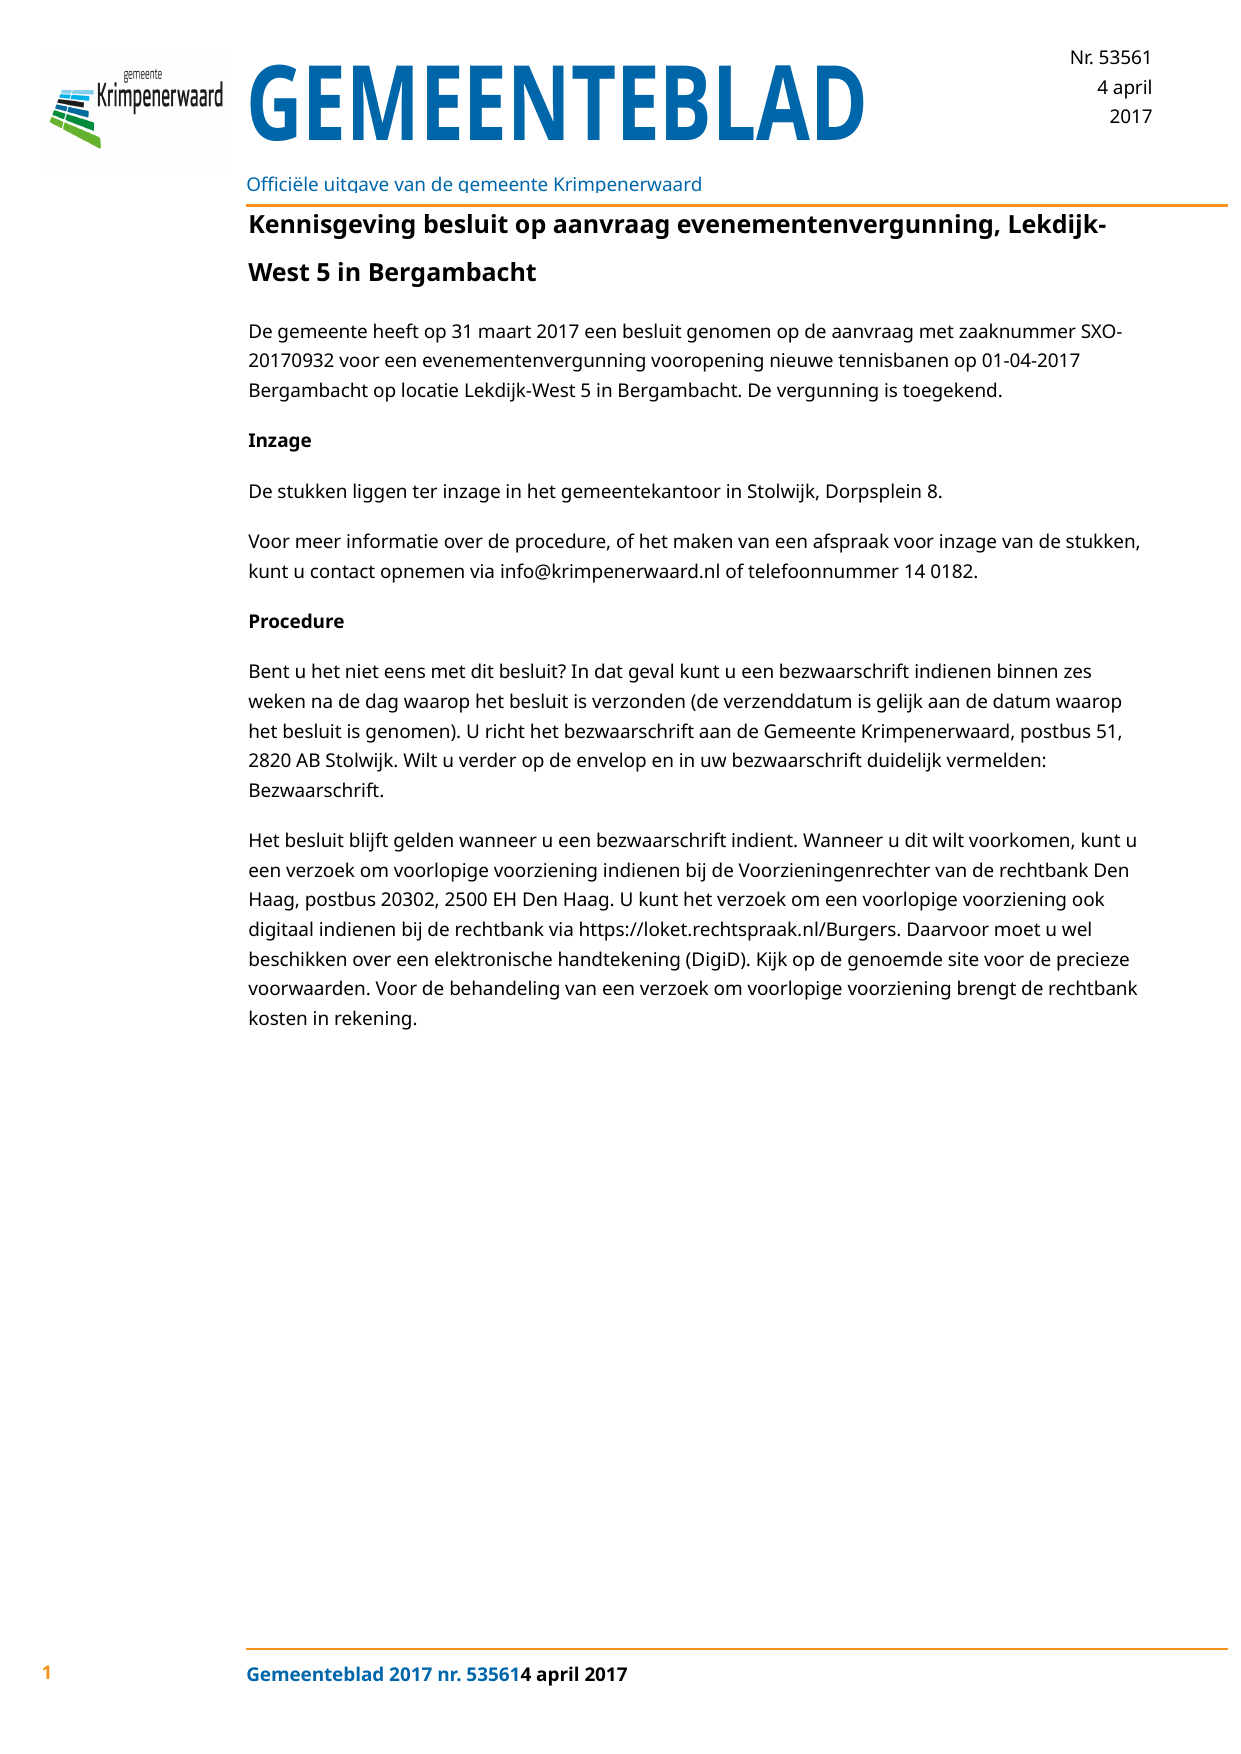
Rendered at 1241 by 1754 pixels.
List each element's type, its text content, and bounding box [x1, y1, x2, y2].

text Inzage [248, 427, 1152, 453]
text Het besluit blijft gelden wanneer u een bezwaarschrift indient. Wanneer u dit wilt voorkomen, kunt u een verzoek om voorlopige voorziening indienen bij de Voorzieningenrechter van de rechtbank Den Haag, postbus 20302, 2500 EH Den Haag. U kunt het verzoek om een voorlopige voorziening ook digitaal indienen bij de rechtbank via https://loket.rechtspraak.nl/Burgers. Daarvoor moet u wel beschikken over een elektronische handtekening (DigiD). Kijk op de genoemde site voor de precieze voorwaarden. Voor de behandeling van een verzoek om voorlopige voorziening brengt de rechtbank kosten in rekening. [248, 827, 1152, 1031]
text Kennisgeving besluit op aanvraag evenementenvergunning, Lekdijk-West 5 in Bergambacht [248, 207, 1152, 288]
picture [41, 47, 231, 172]
text De gemeente heeft op 31 maart 2017 een besluit genomen op de aanvraag met zaaknummer SXO-20170932 voor een evenementenvergunning vooropening nieuwe tennisbanen op 01-04-2017 Bergambacht op locatie Lekdijk-West 5 in Bergambacht. De vergunning is toegekend. [248, 318, 1152, 403]
text Bent u het niet eens met dit besluit? In dat geval kunt u een bezwaarschrift indienen binnen zes weken na de dag waarop het besluit is verzonden (de verzenddatum is gelijk aan de datum waarop het besluit is genomen). U richt het bezwaarschrift aan de Gemeente Krimpenerwaard, postbus 51, 2820 AB Stolwijk. Wilt u verder op de envelop en in uw bezwaarschrift duidelijk vermelden: Bezwaarschrift. [248, 659, 1152, 803]
text Voor meer informatie over de procedure, of het maken van een afspraak voor inzage van de stukken, kunt u contact opnemen via info@krimpenerwaard.nl of telefoonnummer 14 0182. [248, 528, 1152, 584]
text De stukken liggen ter inzage in het gemeentekantoor in Stolwijk, Dorpsplein 8. [248, 478, 1152, 504]
text Procedure [248, 608, 1152, 634]
